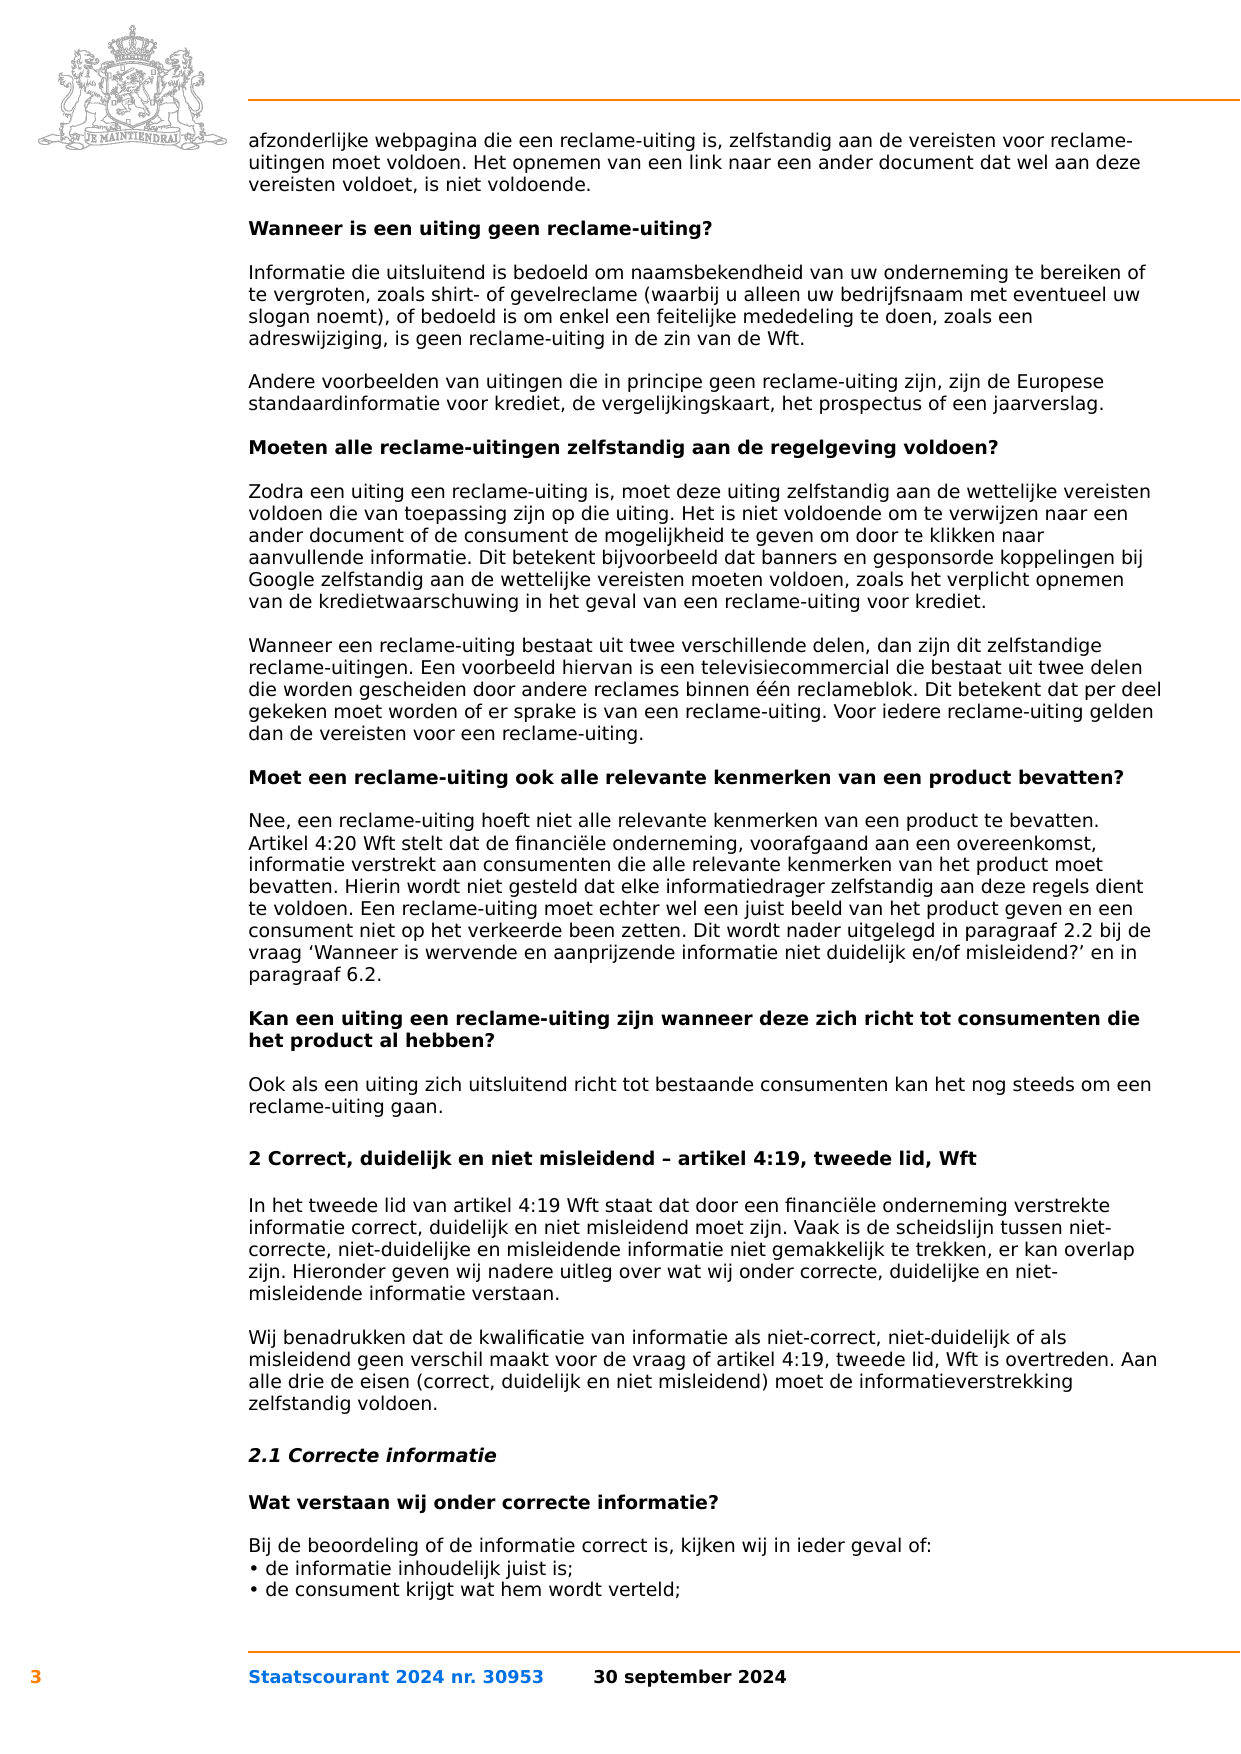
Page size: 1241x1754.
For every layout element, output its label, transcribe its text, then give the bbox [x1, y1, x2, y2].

subtitle Wanneer is een uiting geen reclame-uiting? [248, 218, 1163, 240]
text afzonderlijke webpagina die een reclame-uiting is, zelfstandig aan de vereisten voor reclame-uitingen moet voldoen. Het opnemen van een link naar een ander document dat wel aan deze vereisten voldoet, is niet voldoende. [248, 130, 1163, 196]
text In het tweede lid van artikel 4:19 Wft staat dat door een financiële onderneming verstrekte informatie correct, duidelijk en niet misleidend moet zijn. Vaak is de scheidslijn tussen niet-correcte, niet-duidelijke en misleidende informatie niet gemakkelijk te trekken, er kan overlap zijn. Hieronder geven wij nadere uitleg over wat wij onder correcte, duidelijke en niet-misleidende informatie verstaan. [248, 1195, 1163, 1305]
text Zodra een uiting een reclame-uiting is, moet deze uiting zelfstandig aan de wettelijke vereisten voldoen die van toepassing zijn op die uiting. Het is niet voldoende om te verwijzen naar een ander document of de consument de mogelijkheid te geven om door te klikken naar aanvullende informatie. Dit betekent bijvoorbeeld dat banners en gesponsorde koppelingen bij Google zelfstandig aan de wettelijke vereisten moeten voldoen, zoals het verplicht opnemen van de kredietwaarschuwing in het geval van een reclame-uiting voor krediet. [248, 481, 1163, 613]
text Wanneer een reclame-uiting bestaat uit twee verschillende delen, dan zijn dit zelfstandige reclame-uitingen. Een voorbeeld hiervan is een televisiecommercial die bestaat uit twee delen die worden gescheiden door andere reclames binnen één reclameblok. Dit betekent dat per deel gekeken moet worden of er sprake is van een reclame-uiting. Voor iedere reclame-uiting gelden dan de vereisten voor een reclame-uiting. [248, 635, 1163, 745]
text Andere voorbeelden van uitingen die in principe geen reclame-uiting zijn, zijn de Europese standaardinformatie voor krediet, de vergelijkingskaart, het prospectus of een jaarverslag. [248, 371, 1163, 415]
subtitle Kan een uiting een reclame-uiting zijn wanneer deze zich richt tot consumenten die het product al hebben? [248, 1008, 1163, 1052]
subtitle Wat verstaan wij onder correcte informatie? [248, 1492, 1163, 1513]
subtitle Moeten alle reclame-uitingen zelfstandig aan de regelgeving voldoen? [248, 437, 1163, 459]
text • de informatie inhoudelijk juist is; [248, 1557, 1163, 1579]
text Bij de beoordeling of de informatie correct is, kijken wij in ieder geval of: [248, 1535, 1163, 1557]
subtitle 2 Correct, duidelijk en niet misleidend – artikel 4:19, tweede lid, Wft [248, 1148, 1163, 1170]
picture [38, 25, 227, 150]
text Ook als een uiting zich uitsluitend richt tot bestaande consumenten kan het nog steeds om een reclame-uiting gaan. [248, 1074, 1163, 1118]
subtitle Moet een reclame-uiting ook alle relevante kenmerken van een product bevatten? [248, 767, 1163, 788]
text Wij benadrukken dat de kwalificatie van informatie als niet-correct, niet-duidelijk of als misleidend geen verschil maakt voor de vraag of artikel 4:19, tweede lid, Wft is overtreden. Aan alle drie de eisen (correct, duidelijk en niet misleidend) moet de informatieverstrekking zelfstandig voldoen. [248, 1327, 1163, 1414]
subtitle 2.1 Correcte informatie [248, 1444, 1163, 1467]
text Nee, een reclame-uiting hoeft niet alle relevante kenmerken van een product te bevatten. Artikel 4:20 Wft stelt dat de financiële onderneming, voorafgaand aan een overeenkomst, informatie verstrekt aan consumenten die alle relevante kenmerken van het product moet bevatten. Hierin wordt niet gesteld dat elke informatiedrager zelfstandig aan deze regels dient te voldoen. Een reclame-uiting moet echter wel een juist beeld van het product geven en een consument niet op het verkeerde been zetten. Dit wordt nader uitgelegd in paragraaf 2.2 bij de vraag ‘Wanneer is wervende en aanprijzende informatie niet duidelijk en/of misleidend?’ en in paragraaf 6.2. [248, 810, 1163, 986]
text • de consument krijgt wat hem wordt verteld; [248, 1579, 1163, 1601]
text Informatie die uitsluitend is bedoeld om naamsbekendheid van uw onderneming te bereiken of te vergroten, zoals shirt- of gevelreclame (waarbij u alleen uw bedrijfsnaam met eventueel uw slogan noemt), of bedoeld is om enkel een feitelijke mededeling te doen, zoals een adreswijziging, is geen reclame-uiting in de zin van de Wft. [248, 262, 1163, 349]
